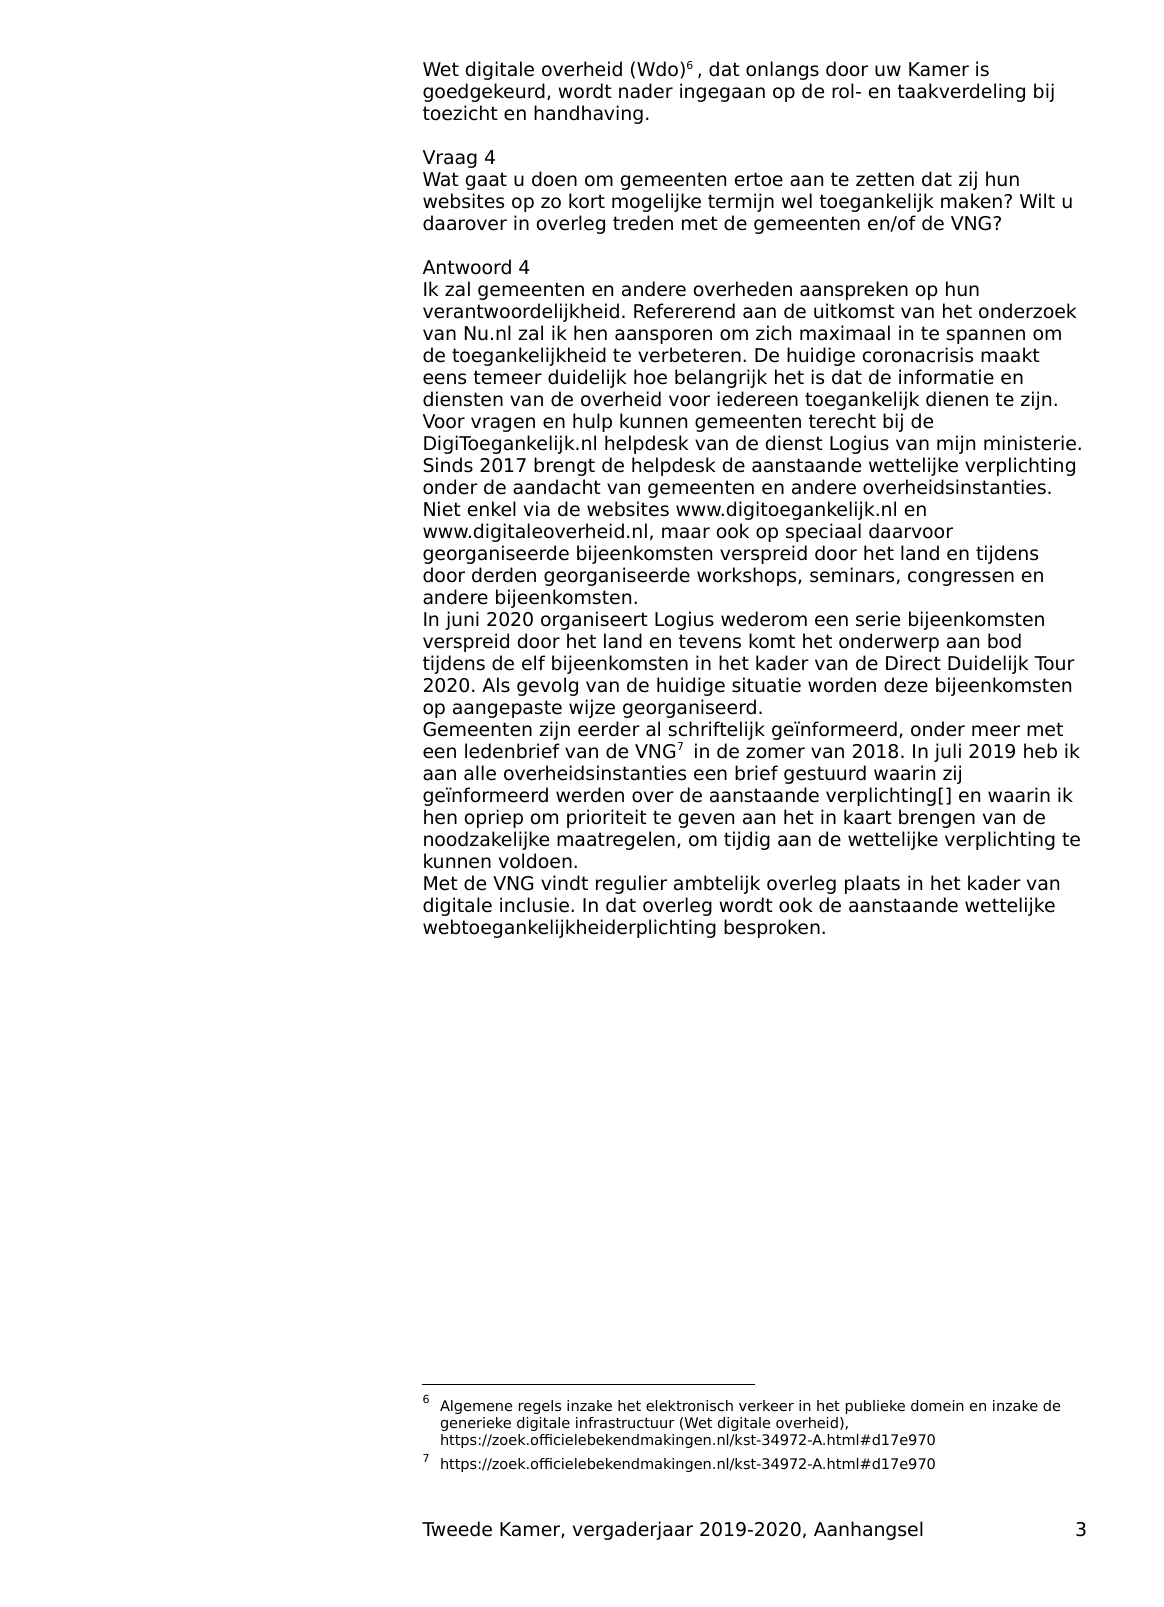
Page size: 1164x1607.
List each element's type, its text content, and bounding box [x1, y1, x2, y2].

text Algemene regels inzake het elektronisch verkeer in het publieke domein en inzake de generieke digitale infrastructuur (Wet digitale overheid), https://zoek.officielebekendmakingen.nl/kst-34972-A.html#d17e970 [422, 1393, 1087, 1449]
text Met de VNG vindt regulier ambtelijk overleg plaats in het kader van digitale inclusie. In dat overleg wordt ook de aanstaande wettelijke webtoegankelijkheiderplichting besproken. [422, 873, 1087, 939]
text https://zoek.officielebekendmakingen.nl/kst-34972-A.html#d17e970 [422, 1452, 1087, 1474]
text Voor vragen en hulp kunnen gemeenten terecht bij de DigiToegankelijk.nl helpdesk van de dienst Logius van mijn ministerie. Sinds 2017 brengt de helpdesk de aanstaande wettelijke verplichting onder de aandacht van gemeenten en andere overheidsinstanties. Niet enkel via de websites www.digitoegankelijk.nl en www.digitaleoverheid.nl, maar ook op speciaal daarvoor georganiseerde bijeenkomsten verspreid door het land en tijdens door derden georganiseerde workshops, seminars, congressen en andere bijeenkomsten. [422, 411, 1087, 609]
text Wat gaat u doen om gemeenten ertoe aan te zetten dat zij hun websites op zo kort mogelijke termijn wel toegankelijk maken? Wilt u daarover in overleg treden met de gemeenten en/of de VNG? [422, 169, 1087, 235]
text In juni 2020 organiseert Logius wederom een serie bijeenkomsten verspreid door het land en tevens komt het onderwerp aan bod tijdens de elf bijeenkomsten in het kader van de Direct Duidelijk Tour 2020. Als gevolg van de huidige situatie worden deze bijeenkomsten op aangepaste wijze georganiseerd. [422, 609, 1087, 719]
text Ik zal gemeenten en andere overheden aanspreken op hun verantwoordelijkheid. Refererend aan de uitkomst van het onderzoek van Nu.nl zal ik hen aansporen om zich maximaal in te spannen om de toegankelijkheid te verbeteren. De huidige coronacrisis maakt eens temeer duidelijk hoe belangrijk het is dat de informatie en diensten van de overheid voor iedereen toegankelijk dienen te zijn. [422, 279, 1087, 411]
text Gemeenten zijn eerder al schriftelijk geïnformeerd, onder meer met een ledenbrief van de VNG in de zomer van 2018. In juli 2019 heb ik aan alle overheidsinstanties een brief gestuurd waarin zij geïnformeerd werden over de aanstaande verplichting[] en waarin ik hen opriep om prioriteit te geven aan het in kaart brengen van de noodzakelijke maatregelen, om tijdig aan de wettelijke verplichting te kunnen voldoen. [422, 719, 1087, 873]
text Vraag 4 [422, 147, 1087, 169]
text Antwoord 4 [422, 257, 1087, 279]
text Wet digitale overheid (Wdo), dat onlangs door uw Kamer is goedgekeurd, wordt nader ingegaan op de rol- en taakverdeling bij toezicht en handhaving. [422, 59, 1087, 125]
